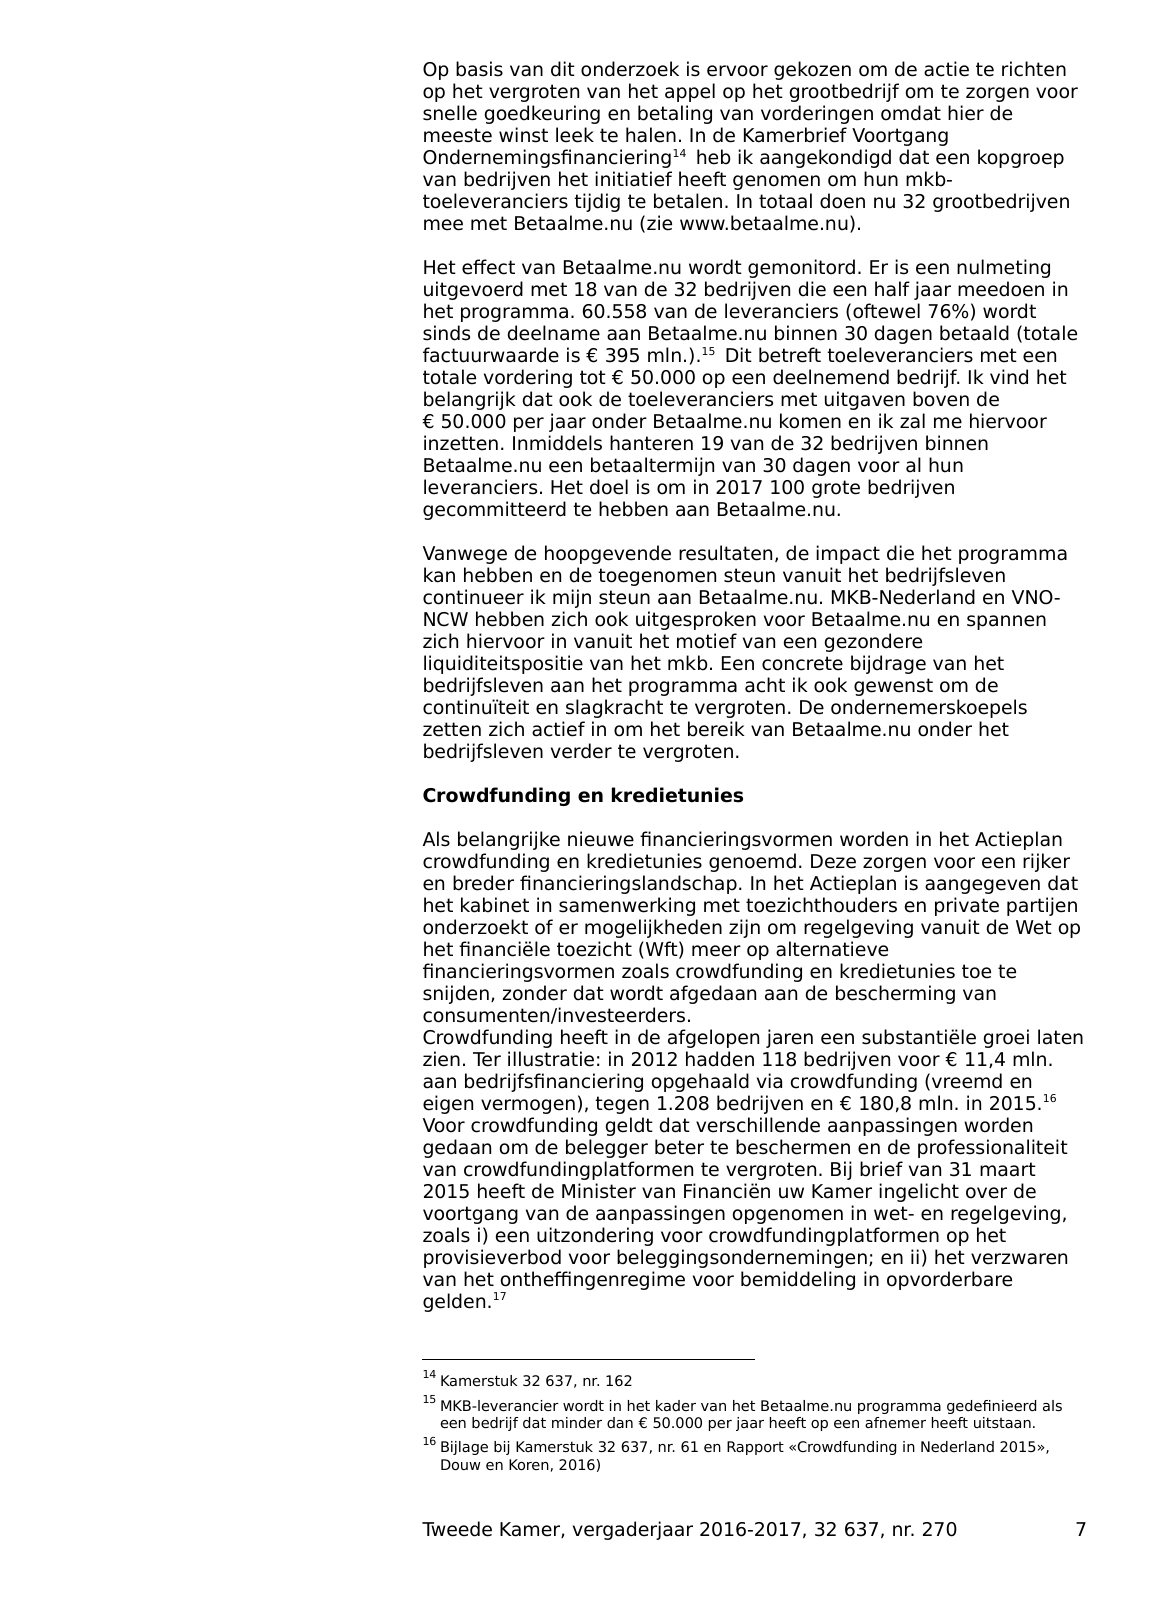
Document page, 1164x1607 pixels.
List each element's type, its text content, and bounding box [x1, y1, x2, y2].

text Crowdfunding heeft in de afgelopen jaren een substantiële groei laten zien. Ter illustratie: in 2012 hadden 118 bedrijven voor € 11,4 mln. aan bedrijfsfinanciering opgehaald via crowdfunding (vreemd en eigen vermogen), tegen 1.208 bedrijven en € 180,8 mln. in 2015. Voor crowdfunding geldt dat verschillende aanpassingen worden gedaan om de belegger beter te beschermen en de professionaliteit van crowdfundingplatformen te vergroten. Bij brief van 31 maart 2015 heeft de Minister van Financiën uw Kamer ingelicht over de voortgang van de aanpassingen opgenomen in wet- en regelgeving, zoals i) een uitzondering voor crowdfundingplatformen op het provisieverbod voor beleggingsondernemingen; en ii) het verzwaren van het ontheffingenregime voor bemiddeling in opvorderbare gelden. [422, 1027, 1087, 1313]
text Kamerstuk 32 637, nr. 162 [422, 1368, 1087, 1391]
text MKB-leverancier wordt in het kader van het Betaalme.nu programma gedefinieerd als een bedrijf dat minder dan € 50.000 per jaar heeft op een afnemer heeft uitstaan. [422, 1393, 1087, 1432]
text Bijlage bij Kamerstuk 32 637, nr. 61 en Rapport «Crowdfunding in Nederland 2015», Douw en Koren, 2016) [422, 1435, 1087, 1474]
text Op basis van dit onderzoek is ervoor gekozen om de actie te richten op het vergroten van het appel op het grootbedrijf om te zorgen voor snelle goedkeuring en betaling van vorderingen omdat hier de meeste winst leek te halen. In de Kamerbrief Voortgang Ondernemingsfinanciering heb ik aangekondigd dat een kopgroep van bedrijven het initiatief heeft genomen om hun mkb-toeleveranciers tijdig te betalen. In totaal doen nu 32 grootbedrijven mee met Betaalme.nu (zie www.betaalme.nu). [422, 59, 1087, 235]
text Het effect van Betaalme.nu wordt gemonitord. Er is een nulmeting uitgevoerd met 18 van de 32 bedrijven die een half jaar meedoen in het programma. 60.558 van de leveranciers (oftewel 76%) wordt sinds de deelname aan Betaalme.nu binnen 30 dagen betaald (totale factuurwaarde is € 395 mln.). Dit betreft toeleveranciers met een totale vordering tot € 50.000 op een deelnemend bedrijf. Ik vind het belangrijk dat ook de toeleveranciers met uitgaven boven de € 50.000 per jaar onder Betaalme.nu komen en ik zal me hiervoor inzetten. Inmiddels hanteren 19 van de 32 bedrijven binnen Betaalme.nu een betaaltermijn van 30 dagen voor al hun leveranciers. Het doel is om in 2017 100 grote bedrijven gecommitteerd te hebben aan Betaalme.nu. [422, 257, 1087, 521]
text Vanwege de hoopgevende resultaten, de impact die het programma kan hebben en de toegenomen steun vanuit het bedrijfsleven continueer ik mijn steun aan Betaalme.nu. MKB-Nederland en VNO-NCW hebben zich ook uitgesproken voor Betaalme.nu en spannen zich hiervoor in vanuit het motief van een gezondere liquiditeitspositie van het mkb. Een concrete bijdrage van het bedrijfsleven aan het programma acht ik ook gewenst om de continuïteit en slagkracht te vergroten. De ondernemerskoepels zetten zich actief in om het bereik van Betaalme.nu onder het bedrijfsleven verder te vergroten. [422, 543, 1087, 763]
text Als belangrijke nieuwe financieringsvormen worden in het Actieplan crowdfunding en kredietunies genoemd. Deze zorgen voor een rijker en breder financieringslandschap. In het Actieplan is aangegeven dat het kabinet in samenwerking met toezichthouders en private partijen onderzoekt of er mogelijkheden zijn om regelgeving vanuit de Wet op het financiële toezicht (Wft) meer op alternatieve financieringsvormen zoals crowdfunding en kredietunies toe te snijden, zonder dat wordt afgedaan aan de bescherming van consumenten/investeerders. [422, 829, 1087, 1027]
subtitle Crowdfunding en kredietunies [422, 785, 1087, 807]
